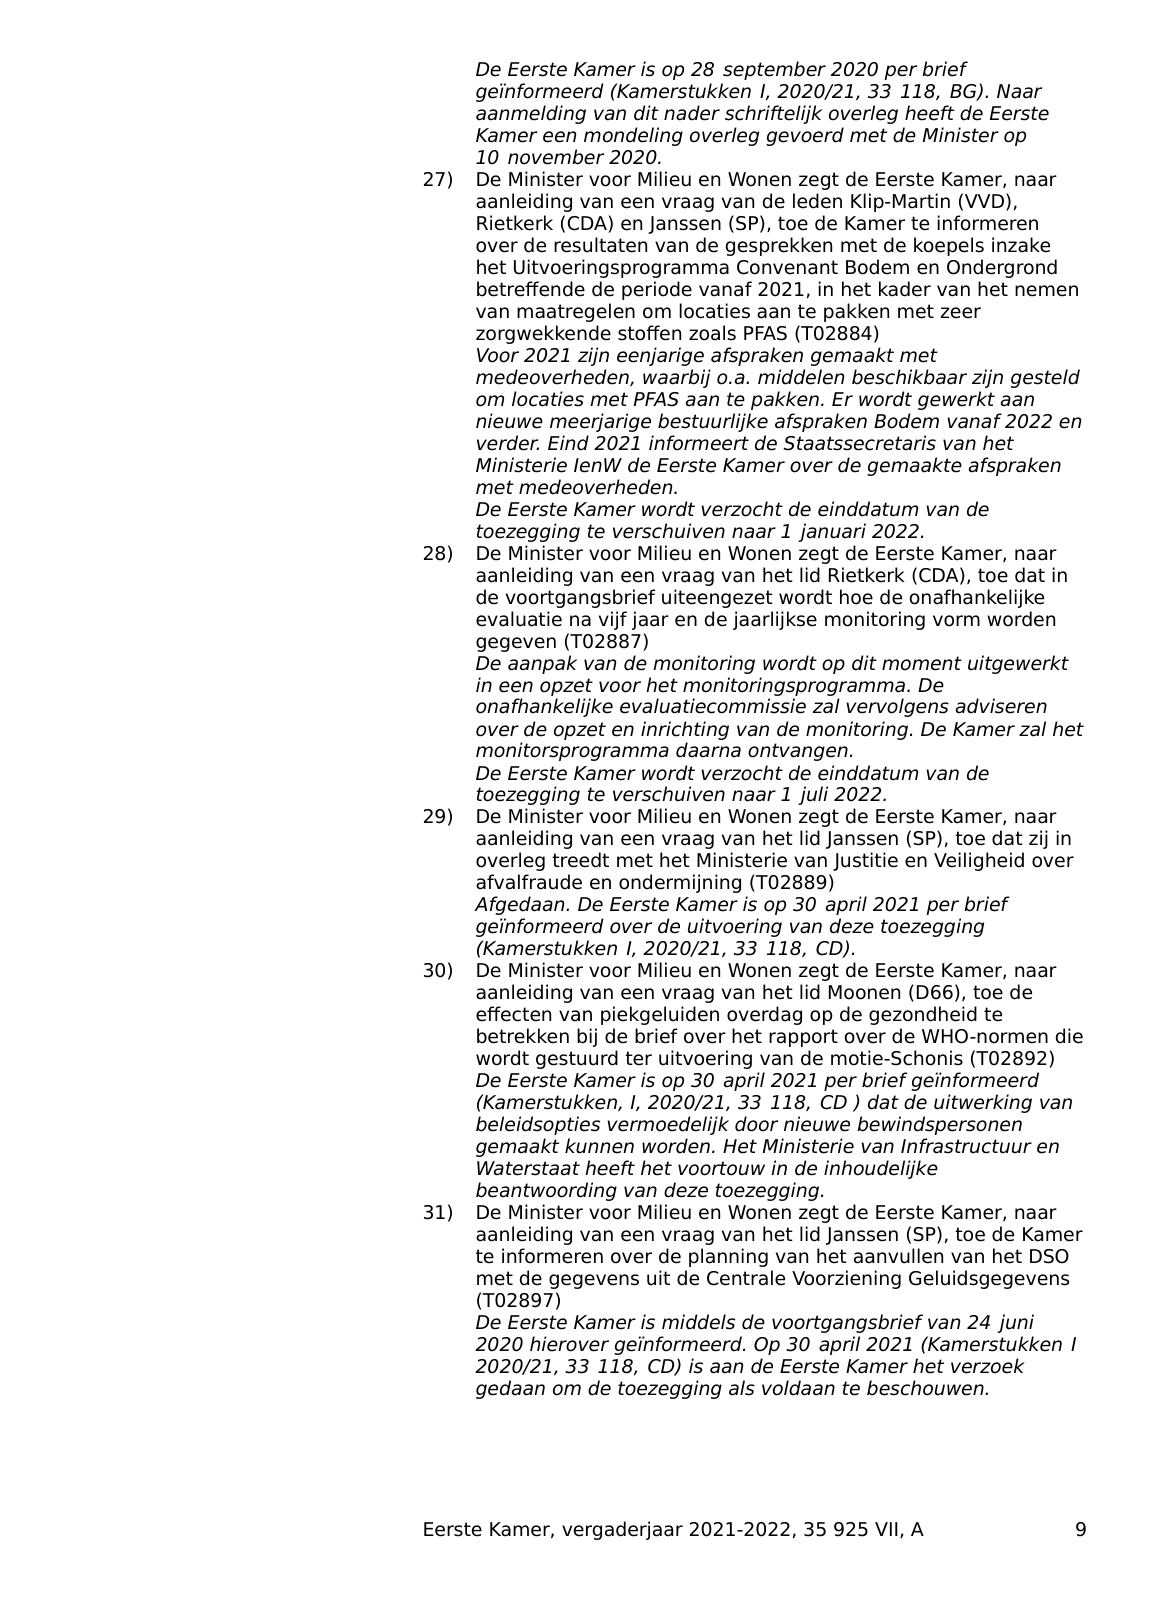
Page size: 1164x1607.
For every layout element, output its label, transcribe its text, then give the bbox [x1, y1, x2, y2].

text De Eerste Kamer is middels de voortgangsbrief van 24 juni 2020 hierover geïnformeerd. Op 30 april 2021 (Kamerstukken I 2020/21, 33 118, CD) is aan de Eerste Kamer het verzoek gedaan om de toezegging als voldaan te beschouwen. [475, 1312, 1087, 1400]
text De Eerste Kamer wordt verzocht de einddatum van de toezegging te verschuiven naar 1 januari 2022. [475, 499, 1087, 543]
text Afgedaan. De Eerste Kamer is op 30 april 2021 per brief geïnformeerd over de uitvoering van deze toezegging (Kamerstukken I, 2020/21, 33 118, CD). [475, 894, 1087, 960]
text De Eerste Kamer is op 28 september 2020 per brief geïnformeerd (Kamerstukken I, 2020/21, 33 118, BG). Naar aanmelding van dit nader schriftelijk overleg heeft de Eerste Kamer een mondeling overleg gevoerd met de Minister op 10 november 2020. [475, 59, 1087, 169]
text De Eerste Kamer wordt verzocht de einddatum van de toezegging te verschuiven naar 1 juli 2022. [475, 762, 1087, 806]
text De Eerste Kamer is op 30 april 2021 per brief geïnformeerd (Kamerstukken, I, 2020/21, 33 118, CD ) dat de uitwerking van beleidsopties vermoedelijk door nieuwe bewindspersonen gemaakt kunnen worden. Het Ministerie van Infrastructuur en Waterstaat heeft het voortouw in de inhoudelijke beantwoording van deze toezegging. [475, 1070, 1087, 1202]
text 27) De Minister voor Milieu en Wonen zegt de Eerste Kamer, naar aanleiding van een vraag van de leden Klip-Martin (VVD), Rietkerk (CDA) en Janssen (SP), toe de Kamer te informeren over de resultaten van de gesprekken met de koepels inzake het Uitvoeringsprogramma Convenant Bodem en Ondergrond betreffende de periode vanaf 2021, in het kader van het nemen van maatregelen om locaties aan te pakken met zeer zorgwekkende stoffen zoals PFAS (T02884) [422, 169, 1087, 345]
text Voor 2021 zijn eenjarige afspraken gemaakt met medeoverheden, waarbij o.a. middelen beschikbaar zijn gesteld om locaties met PFAS aan te pakken. Er wordt gewerkt aan nieuwe meerjarige bestuurlijke afspraken Bodem vanaf 2022 en verder. Eind 2021 informeert de Staatssecretaris van het Ministerie IenW de Eerste Kamer over de gemaakte afspraken met medeoverheden. [475, 345, 1087, 499]
text 29) De Minister voor Milieu en Wonen zegt de Eerste Kamer, naar aanleiding van een vraag van het lid Janssen (SP), toe dat zij in overleg treedt met het Ministerie van Justitie en Veiligheid over afvalfraude en ondermijning (T02889) [422, 806, 1087, 894]
text 30) De Minister voor Milieu en Wonen zegt de Eerste Kamer, naar aanleiding van een vraag van het lid Moonen (D66), toe de effecten van piekgeluiden overdag op de gezondheid te betrekken bij de brief over het rapport over de WHO-normen die wordt gestuurd ter uitvoering van de motie-Schonis (T02892) [422, 960, 1087, 1070]
text De aanpak van de monitoring wordt op dit moment uitgewerkt in een opzet voor het monitoringsprogramma. De onafhankelijke evaluatiecommissie zal vervolgens adviseren over de opzet en inrichting van de monitoring. De Kamer zal het monitorsprogramma daarna ontvangen. [475, 652, 1087, 762]
text 31) De Minister voor Milieu en Wonen zegt de Eerste Kamer, naar aanleiding van een vraag van het lid Janssen (SP), toe de Kamer te informeren over de planning van het aanvullen van het DSO met de gegevens uit de Centrale Voorziening Geluidsgegevens (T02897) [422, 1202, 1087, 1312]
text 28) De Minister voor Milieu en Wonen zegt de Eerste Kamer, naar aanleiding van een vraag van het lid Rietkerk (CDA), toe dat in de voortgangsbrief uiteengezet wordt hoe de onafhankelijke evaluatie na vijf jaar en de jaarlijkse monitoring vorm worden gegeven (T02887) [422, 543, 1087, 652]
